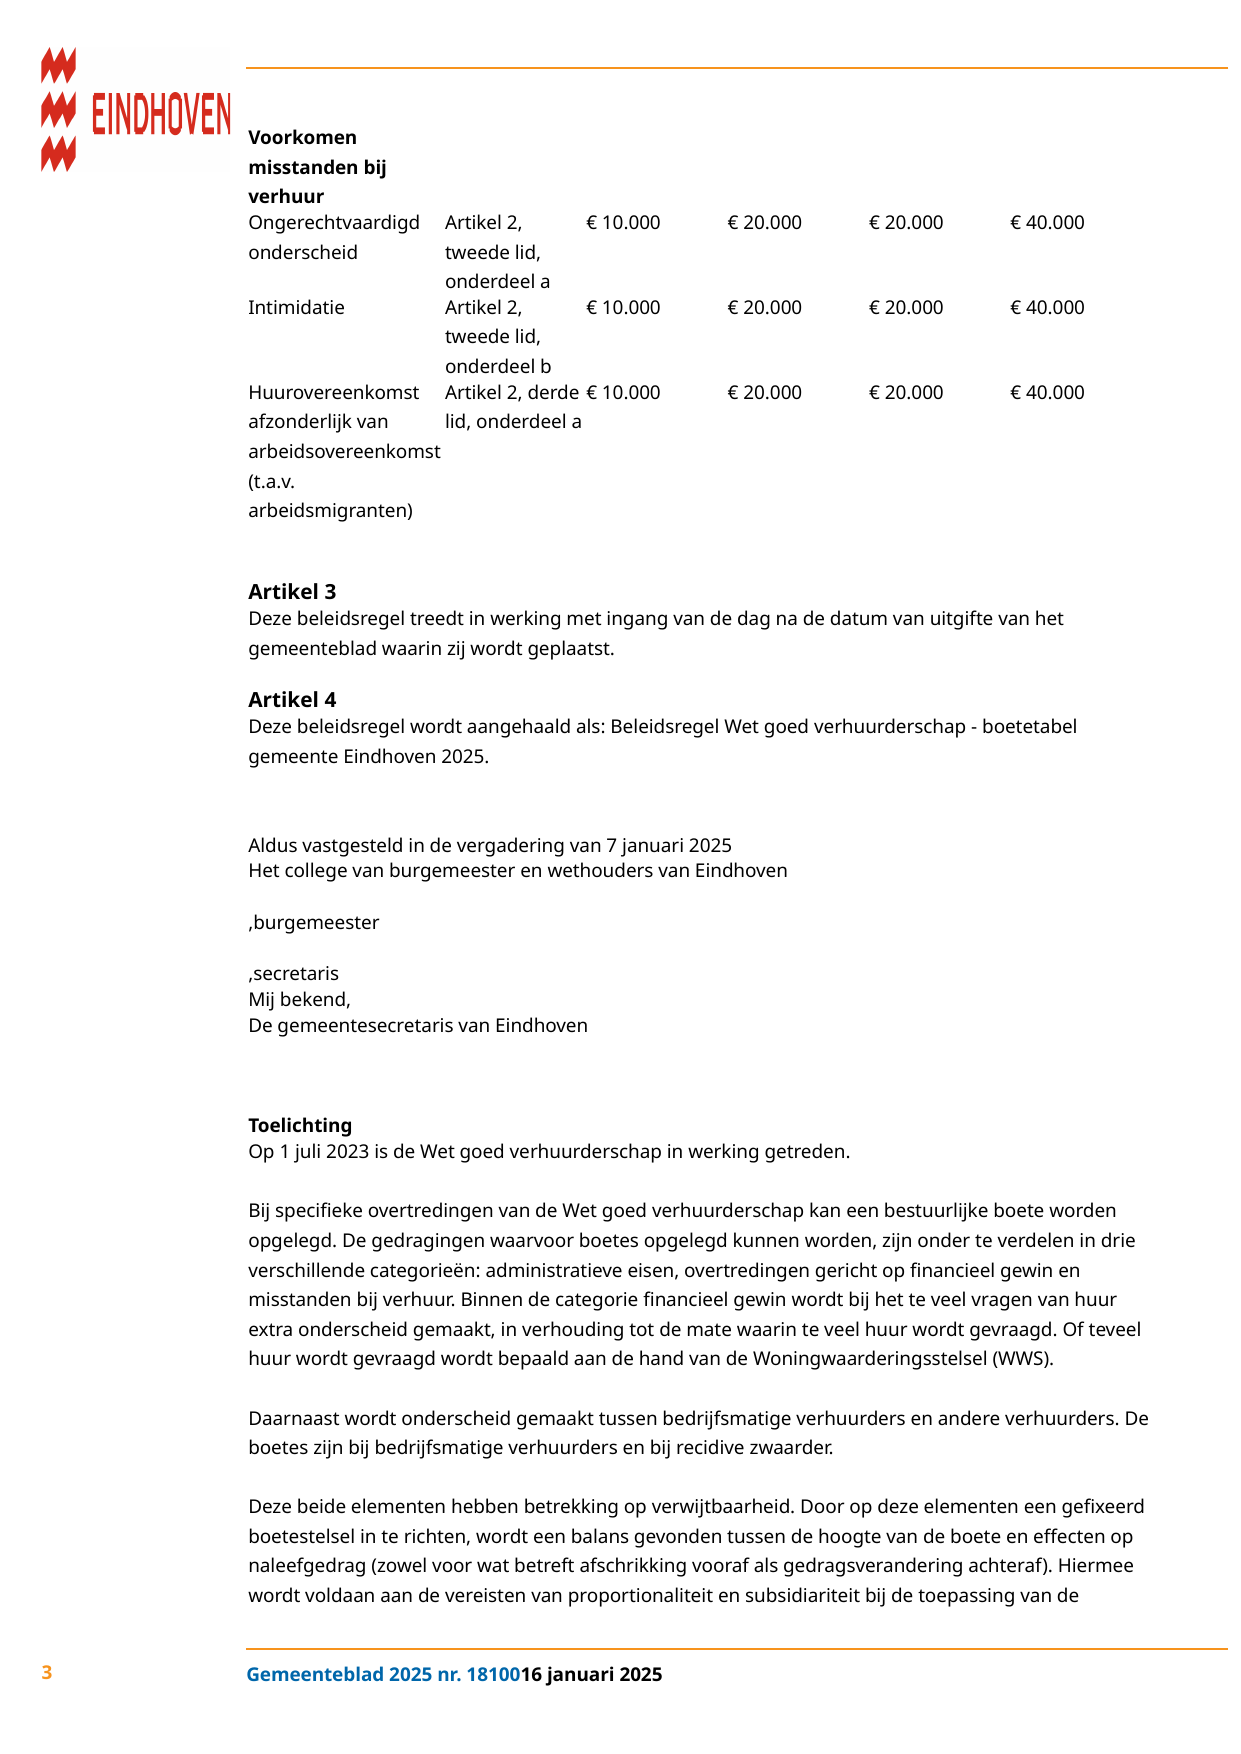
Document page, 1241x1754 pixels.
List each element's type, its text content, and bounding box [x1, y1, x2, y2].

text Mij bekend, [248, 986, 1152, 1012]
text Deze beide elementen hebben betrekking op verwijtbaarheid. Door op deze elementen een gefixeerd boetestelsel in te richten, wordt een balans gevonden tussen de hoogte van de boete en effecten op naleefgedrag (zowel voor wat betreft afschrikking vooraf als gedragsverandering achteraf). Hiermee wordt voldaan aan de vereisten van proportionaliteit en subsidiariteit bij de toepassing van de [248, 1493, 1152, 1608]
table_cell € 10.000 [586, 209, 727, 294]
text Toelichting [248, 1110, 1152, 1138]
text Artikel 3 [248, 577, 1152, 605]
text ,secretaris [248, 961, 1152, 986]
text De gemeentesecretaris van Eindhoven [248, 1012, 1152, 1038]
table_cell Huurovereenkomst afzonderlijk van arbeidsovereenkomst (t.a.v. arbeidsmigranten) [248, 379, 445, 523]
table_cell € 40.000 [1010, 294, 1152, 379]
table_cell Ongerechtvaardigd onderscheid [248, 209, 445, 294]
table_cell € 20.000 [869, 379, 1010, 523]
table_cell [445, 95, 1152, 209]
picture [41, 47, 231, 172]
text Op 1 juli 2023 is de Wet goed verhuurderschap in werking getreden. [248, 1138, 1152, 1164]
table_cell Voorkomen misstanden bij verhuur [248, 95, 445, 209]
table_cell € 10.000 [586, 294, 727, 379]
text Deze beleidsregel treedt in werking met ingang van de dag na de datum van uitgifte van het gemeenteblad waarin zij wordt geplaatst. [248, 605, 1152, 661]
text Het college van burgemeester en wethouders van Eindhoven [248, 858, 1152, 883]
table_cell € 10.000 [586, 379, 727, 523]
table_cell Artikel 2, derde lid, onderdeel a [445, 379, 586, 523]
text Daarnaast wordt onderscheid gemaakt tussen bedrijfsmatige verhuurders en andere verhuurders. De boetes zijn bij bedrijfsmatige verhuurders en bij recidive zwaarder. [248, 1405, 1152, 1460]
text Aldus vastgesteld in de vergadering van 7 januari 2025 [248, 832, 1152, 858]
text Bij specifieke overtredingen van de Wet goed verhuurderschap kan een bestuurlijke boete worden opgelegd. De gedragingen waarvoor boetes opgelegd kunnen worden, zijn onder te verdelen in drie verschillende categorieën: administratieve eisen, overtredingen gericht op financieel gewin en misstanden bij verhuur. Binnen de categorie financieel gewin wordt bij het te veel vragen van huur extra onderscheid gemaakt, in verhouding tot de mate waarin te veel huur wordt gevraagd. Of teveel huur wordt gevraagd wordt bepaald aan de hand van de Woningwaarderingsstelsel (WWS). [248, 1198, 1152, 1371]
table_cell € 40.000 [1010, 209, 1152, 294]
table_cell Intimidatie [248, 294, 445, 379]
table_cell € 20.000 [728, 294, 869, 379]
table_cell € 20.000 [728, 379, 869, 523]
table_cell € 20.000 [869, 209, 1010, 294]
text ,burgemeester [248, 909, 1152, 935]
text Artikel 4 [248, 685, 1152, 714]
table_cell Artikel 2, tweede lid, onderdeel b [445, 294, 586, 379]
table_cell € 40.000 [1010, 379, 1152, 523]
text Deze beleidsregel wordt aangehaald als: Beleidsregel Wet goed verhuurderschap - boetetabel gemeente Eindhoven 2025. [248, 714, 1152, 769]
table_cell Artikel 2, tweede lid, onderdeel a [445, 209, 586, 294]
table_cell € 20.000 [728, 209, 869, 294]
table_cell € 20.000 [869, 294, 1010, 379]
